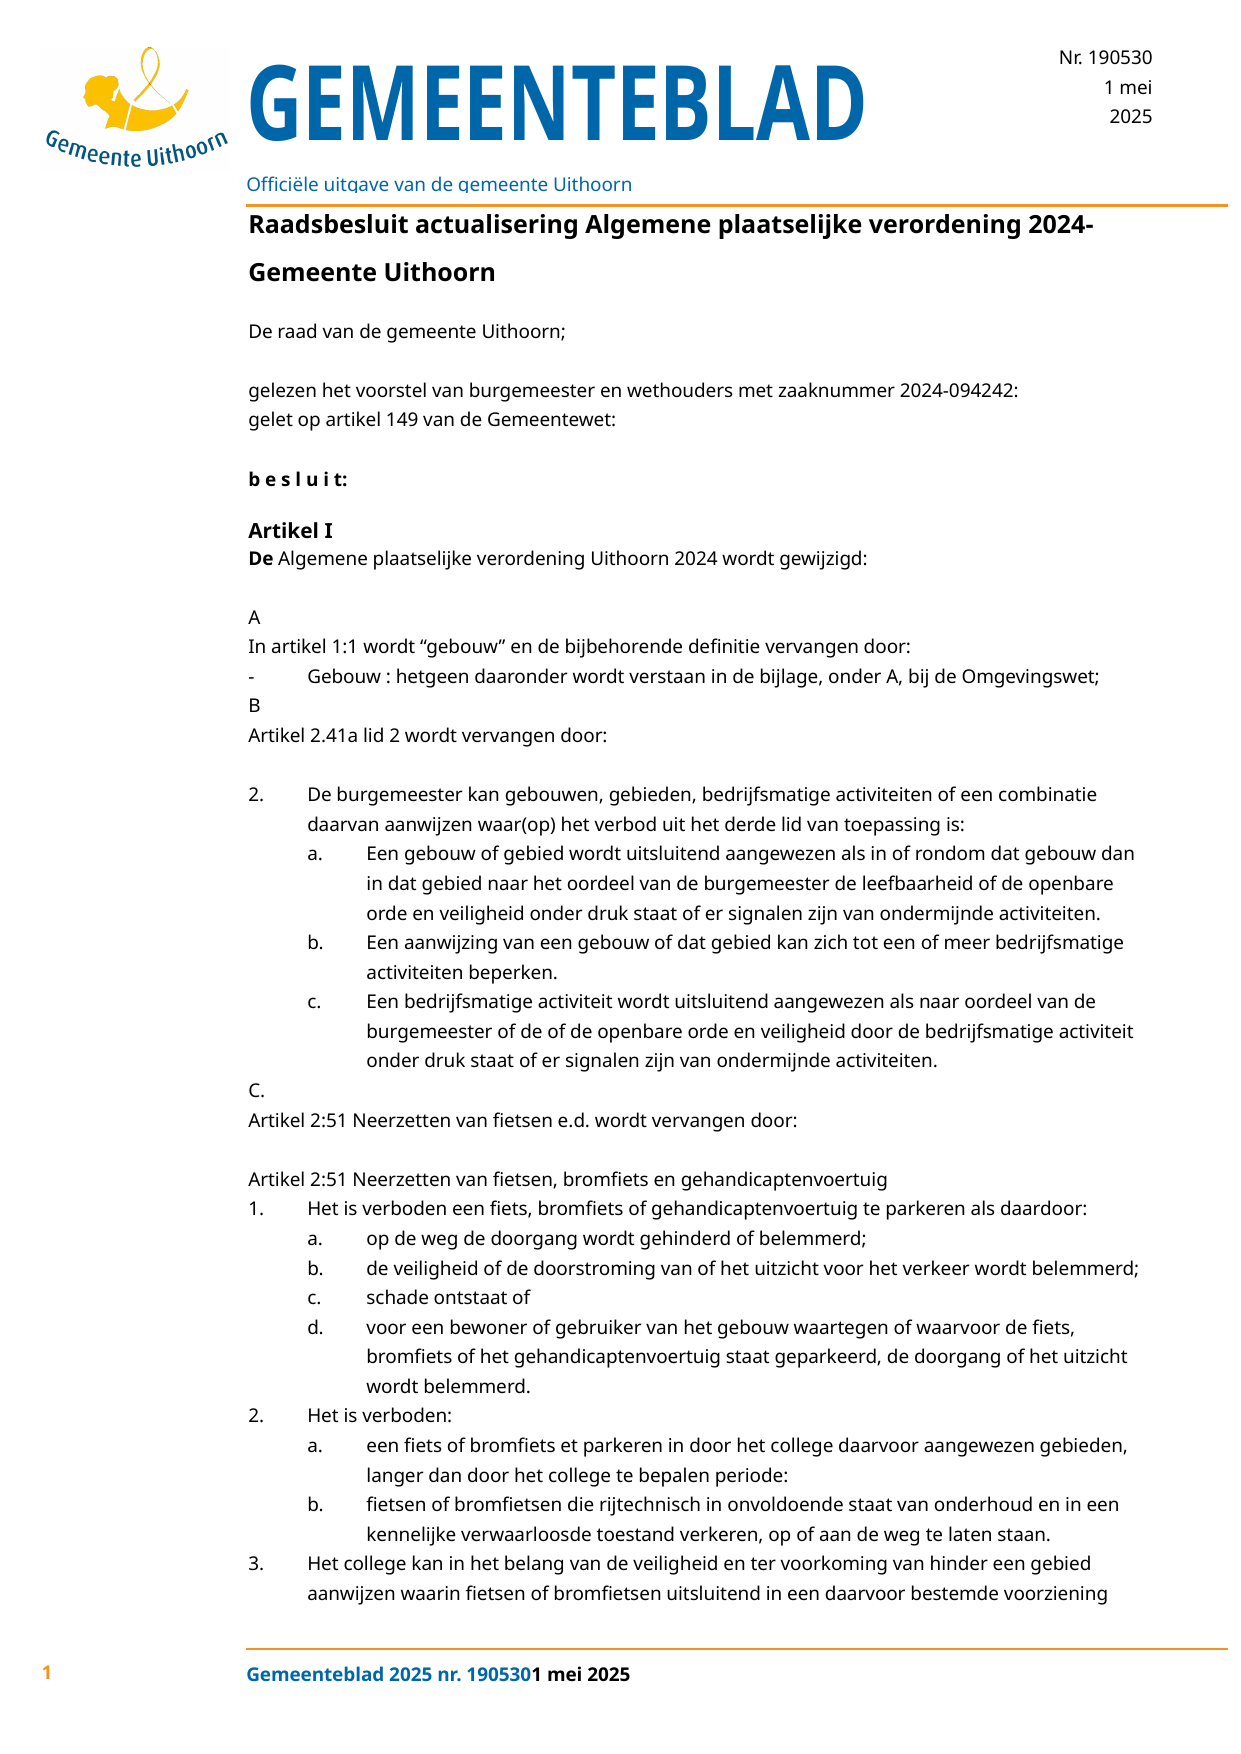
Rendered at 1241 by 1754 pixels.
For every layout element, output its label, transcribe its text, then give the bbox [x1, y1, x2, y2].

text In artikel 1:1 wordt “gebouw” en de bijbehorende definitie vervangen door: [248, 633, 1152, 659]
list Een aanwijzing van een gebouw of dat gebied kan zich tot een of meer bedrijfsmatige activiteiten beperken. [307, 929, 1152, 984]
text De Algemene plaatselijke verordening Uithoorn 2024 wordt gewijzigd: [248, 545, 1152, 570]
text gelezen het voorstel van burgemeester en wethouders met zaaknummer 2024-094242: [248, 377, 1152, 403]
text Artikel I [248, 516, 1152, 545]
text b e s l u i t: [248, 466, 1152, 492]
list op de weg de doorgang wordt gehinderd of belemmerd; [307, 1225, 1152, 1251]
list Een bedrijfsmatige activiteit wordt uitsluitend aangewezen als naar oordeel van de burgemeester of de of de openbare orde en veiligheid door de bedrijfsmatige activiteit onder druk staat of er signalen zijn van ondermijnde activiteiten. [307, 988, 1152, 1073]
list fietsen of bromfietsen die rijtechnisch in onvoldoende staat van onderhoud en in een kennelijke verwaarloosde toestand verkeren, op of aan de weg te laten staan. [307, 1491, 1152, 1547]
list Het is verboden: [248, 1403, 1152, 1428]
text A [248, 604, 1152, 629]
list schade ontstaat of [307, 1284, 1152, 1310]
text Artikel 2:51 Neerzetten van fietsen e.d. wordt vervangen door: [248, 1107, 1152, 1132]
list Het college kan in het belang van de veiligheid en ter voorkoming van hinder een gebied aanwijzen waarin fietsen of bromfietsen uitsluitend in een daarvoor bestemde voorziening [248, 1551, 1152, 1606]
list Een gebouw of gebied wordt uitsluitend aangewezen als in of rondom dat gebouw dan in dat gebied naar het oordeel van de burgemeester de leefbaarheid of de openbare orde en veiligheid onder druk staat of er signalen zijn van ondermijnde activiteiten. [307, 841, 1152, 925]
list voor een bewoner of gebruiker van het gebouw waartegen of waarvoor de fiets, bromfiets of het gehandicaptenvoertuig staat geparkeerd, de doorgang of het uitzicht wordt belemmerd. [307, 1314, 1152, 1399]
list de veiligheid of de doorstroming van of het uitzicht voor het verkeer wordt belemmerd; [307, 1255, 1152, 1280]
text gelet op artikel 149 van de Gemeentewet: [248, 407, 1152, 432]
list Gebouw : hetgeen daaronder wordt verstaan in de bijlage, onder A, bij de Omgevingswet; [248, 663, 1152, 689]
picture [41, 47, 231, 172]
list De burgemeester kan gebouwen, gebieden, bedrijfsmatige activiteiten of een combinatie daarvan aanwijzen waar(op) het verbod uit het derde lid van toepassing is: [248, 781, 1152, 837]
text B [248, 693, 1152, 718]
text De raad van de gemeente Uithoorn; [248, 318, 1152, 344]
text C. [248, 1077, 1152, 1103]
text Raadsbesluit actualisering Algemene plaatselijke verordening 2024- Gemeente Uithoorn [248, 207, 1152, 288]
text Artikel 2.41a lid 2 wordt vervangen door: [248, 722, 1152, 748]
text Artikel 2:51 Neerzetten van fietsen, bromfiets en gehandicaptenvoertuig [248, 1166, 1152, 1192]
list een fiets of bromfiets et parkeren in door het college daarvoor aangewezen gebieden, langer dan door het college te bepalen periode: [307, 1432, 1152, 1487]
list Het is verboden een fiets, bromfiets of gehandicaptenvoertuig te parkeren als daardoor: [248, 1196, 1152, 1221]
